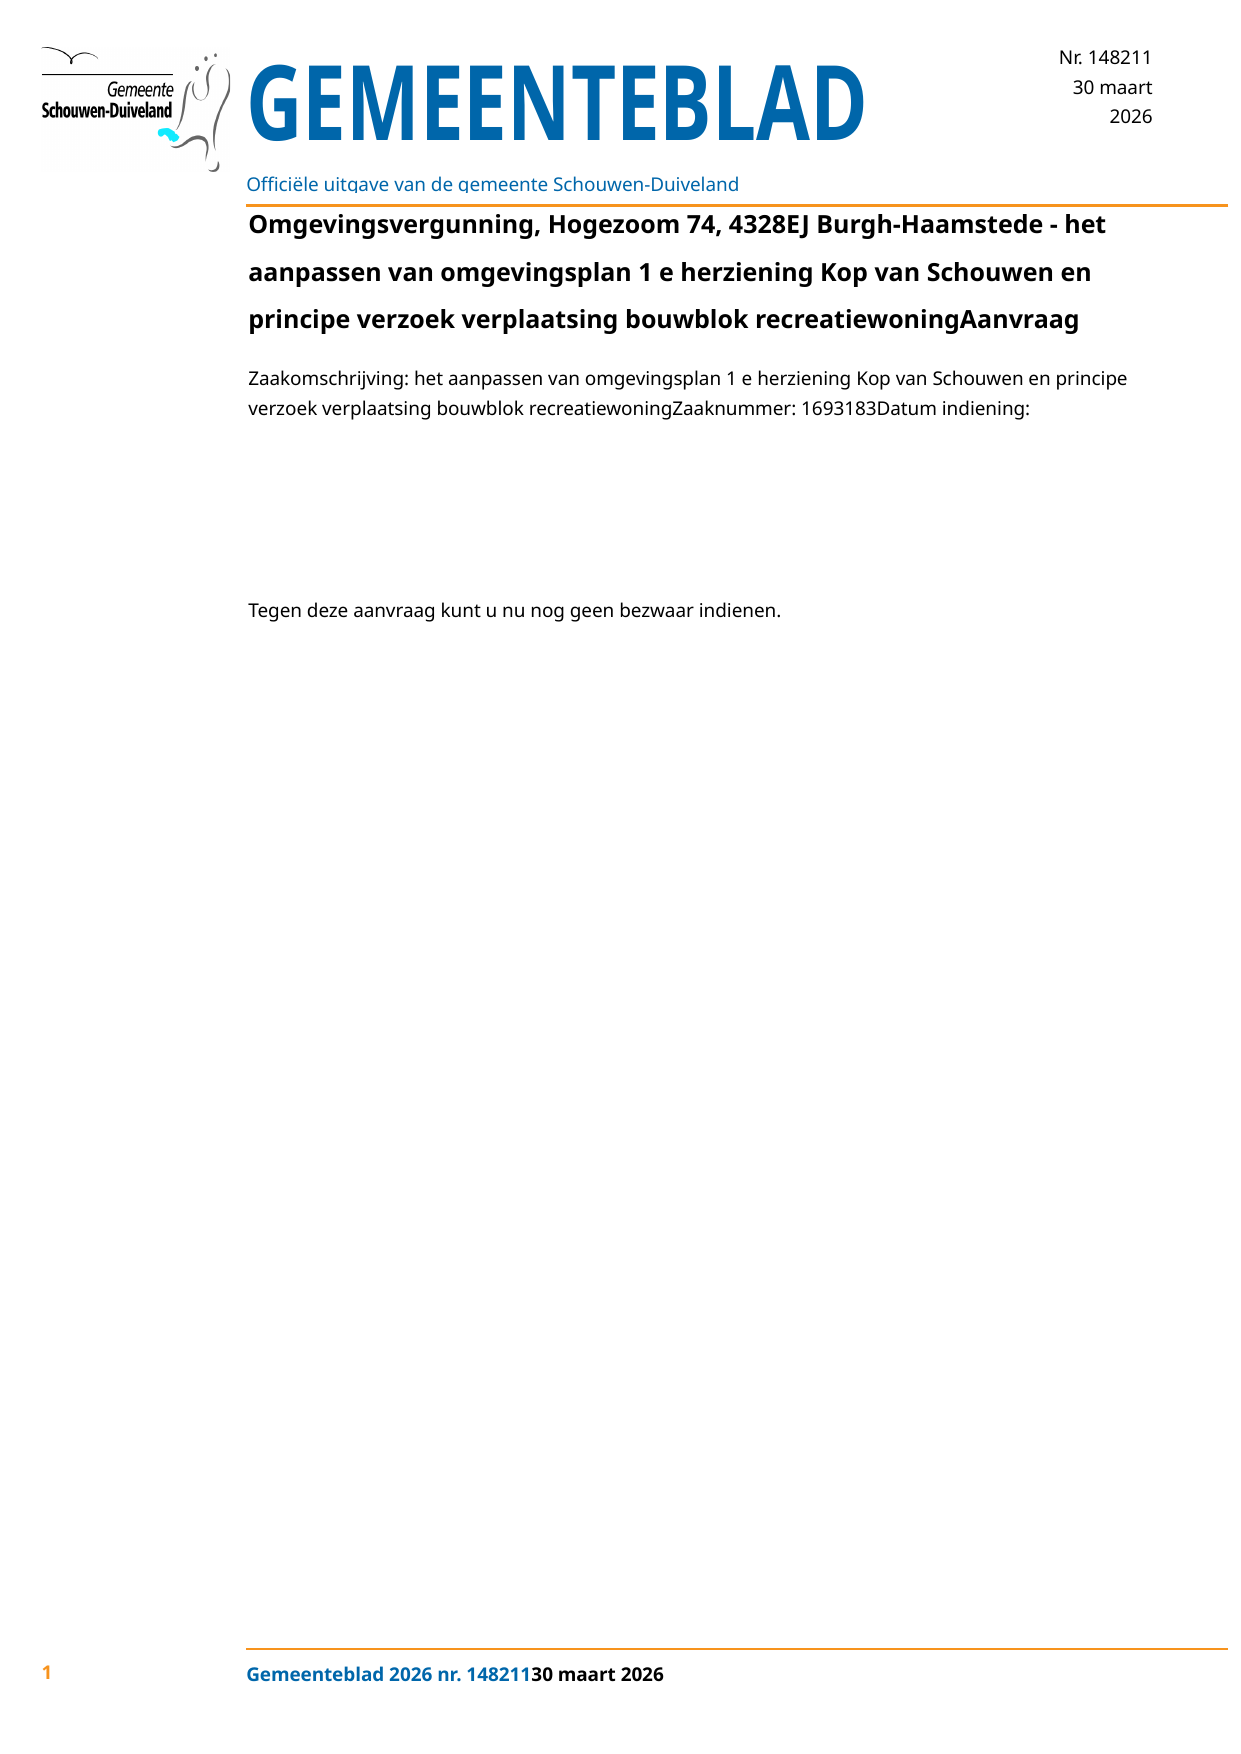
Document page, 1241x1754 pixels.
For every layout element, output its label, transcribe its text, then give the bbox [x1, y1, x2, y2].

text Omgevingsvergunning, Hogezoom 74, 4328EJ Burgh-Haamstede - het aanpassen van omgevingsplan 1 e herziening Kop van Schouwen en principe verzoek verplaatsing bouwblok recreatiewoningAanvraag [248, 207, 1152, 336]
text Zaakomschrijving: het aanpassen van omgevingsplan 1 e herziening Kop van Schouwen en principe verzoek verplaatsing bouwblok recreatiewoningZaaknummer: 1693183Datum indiening: [248, 366, 1152, 421]
picture [41, 47, 231, 172]
text Tegen deze aanvraag kunt u nu nog geen bezwaar indienen. [248, 597, 1152, 622]
